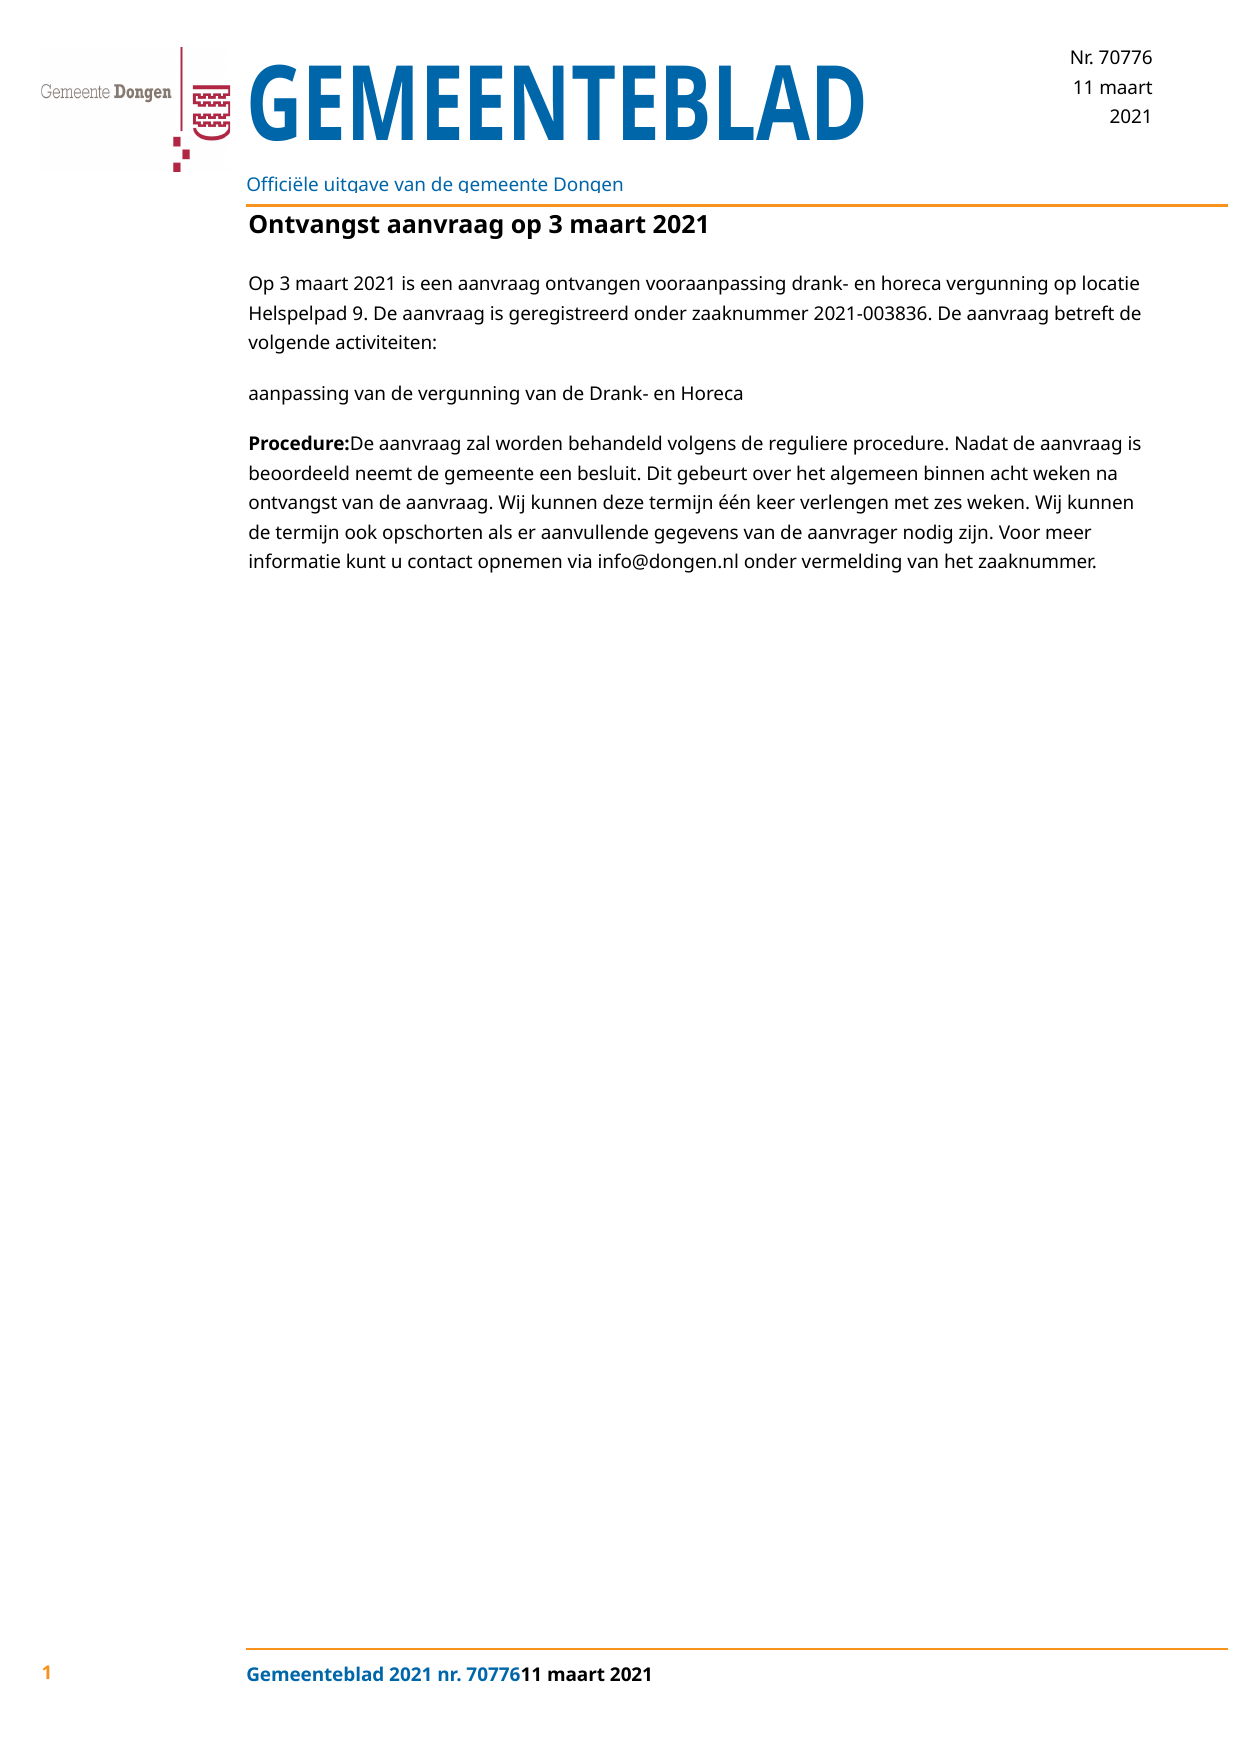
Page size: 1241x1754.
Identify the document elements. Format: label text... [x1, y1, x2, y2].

text Op 3 maart 2021 is een aanvraag ontvangen vooraanpassing drank- en horeca vergunning op locatie Helspelpad 9. De aanvraag is geregistreerd onder zaaknummer 2021-003836. De aanvraag betreft de volgende activiteiten: [248, 270, 1152, 355]
picture [41, 47, 231, 172]
text Procedure:De aanvraag zal worden behandeld volgens de reguliere procedure. Nadat de aanvraag is beoordeeld neemt de gemeente een besluit. Dit gebeurt over het algemeen binnen acht weken na ontvangst van de aanvraag. Wij kunnen deze termijn één keer verlengen met zes weken. Wij kunnen de termijn ook opschorten als er aanvullende gegevens van de aanvrager nodig zijn. Voor meer informatie kunt u contact opnemen via info@dongen.nl onder vermelding van het zaaknummer. [248, 430, 1152, 574]
text Ontvangst aanvraag op 3 maart 2021 [248, 207, 1152, 241]
text aanpassing van de vergunning van de Drank- en Horeca [248, 380, 1152, 406]
